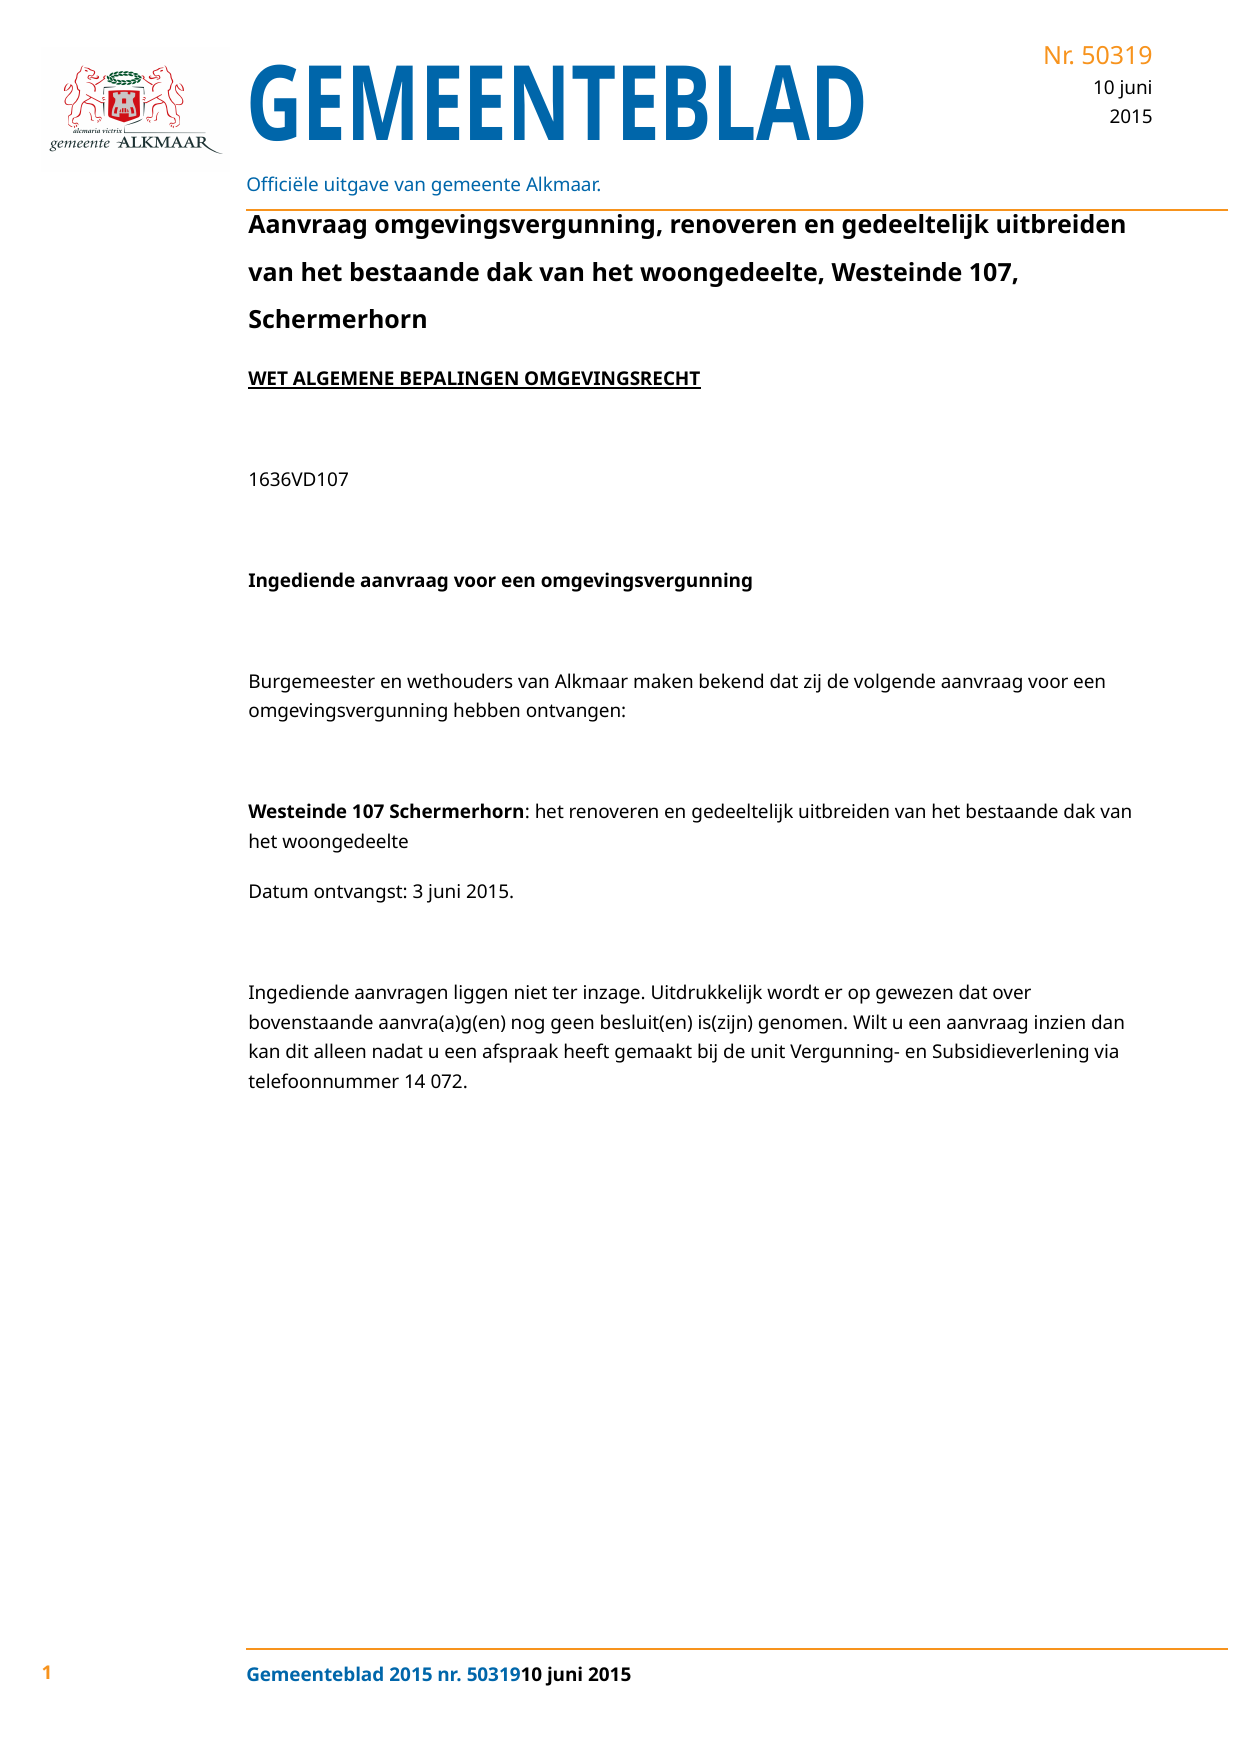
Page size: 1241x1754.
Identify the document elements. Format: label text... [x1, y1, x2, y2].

text Datum ontvangst: 3 juni 2015. [248, 878, 1152, 904]
text WET ALGEMENE BEPALINGEN OMGEVINGSRECHT [248, 366, 1152, 391]
text 1636VD107 [248, 466, 1152, 492]
text Ingediende aanvraag voor een omgevingsvergunning [248, 567, 1152, 593]
text Ingediende aanvragen liggen niet ter inzage. Uitdrukkelijk wordt er op gewezen dat over bovenstaande aanvra(a)g(en) nog geen besluit(en) is(zijn) genomen. Wilt u een aanvraag inzien dan kan dit alleen nadat u een afspraak heeft gemaakt bij de unit Vergunning- en Subsidieverlening via telefoonnummer 14 072. [248, 979, 1152, 1094]
text Aanvraag omgevingsvergunning, renoveren en gedeeltelijk uitbreiden van het bestaande dak van het woongedeelte, Westeinde 107, Schermerhorn [248, 211, 1152, 336]
text Burgemeester en wethouders van Alkmaar maken bekend dat zij de volgende aanvraag voor een omgevingsvergunning hebben ontvangen: [248, 668, 1152, 723]
text Westeinde 107 Schermerhorn: het renoveren en gedeeltelijk uitbreiden van het bestaande dak van het woongedeelte [248, 798, 1152, 854]
picture [41, 47, 231, 172]
